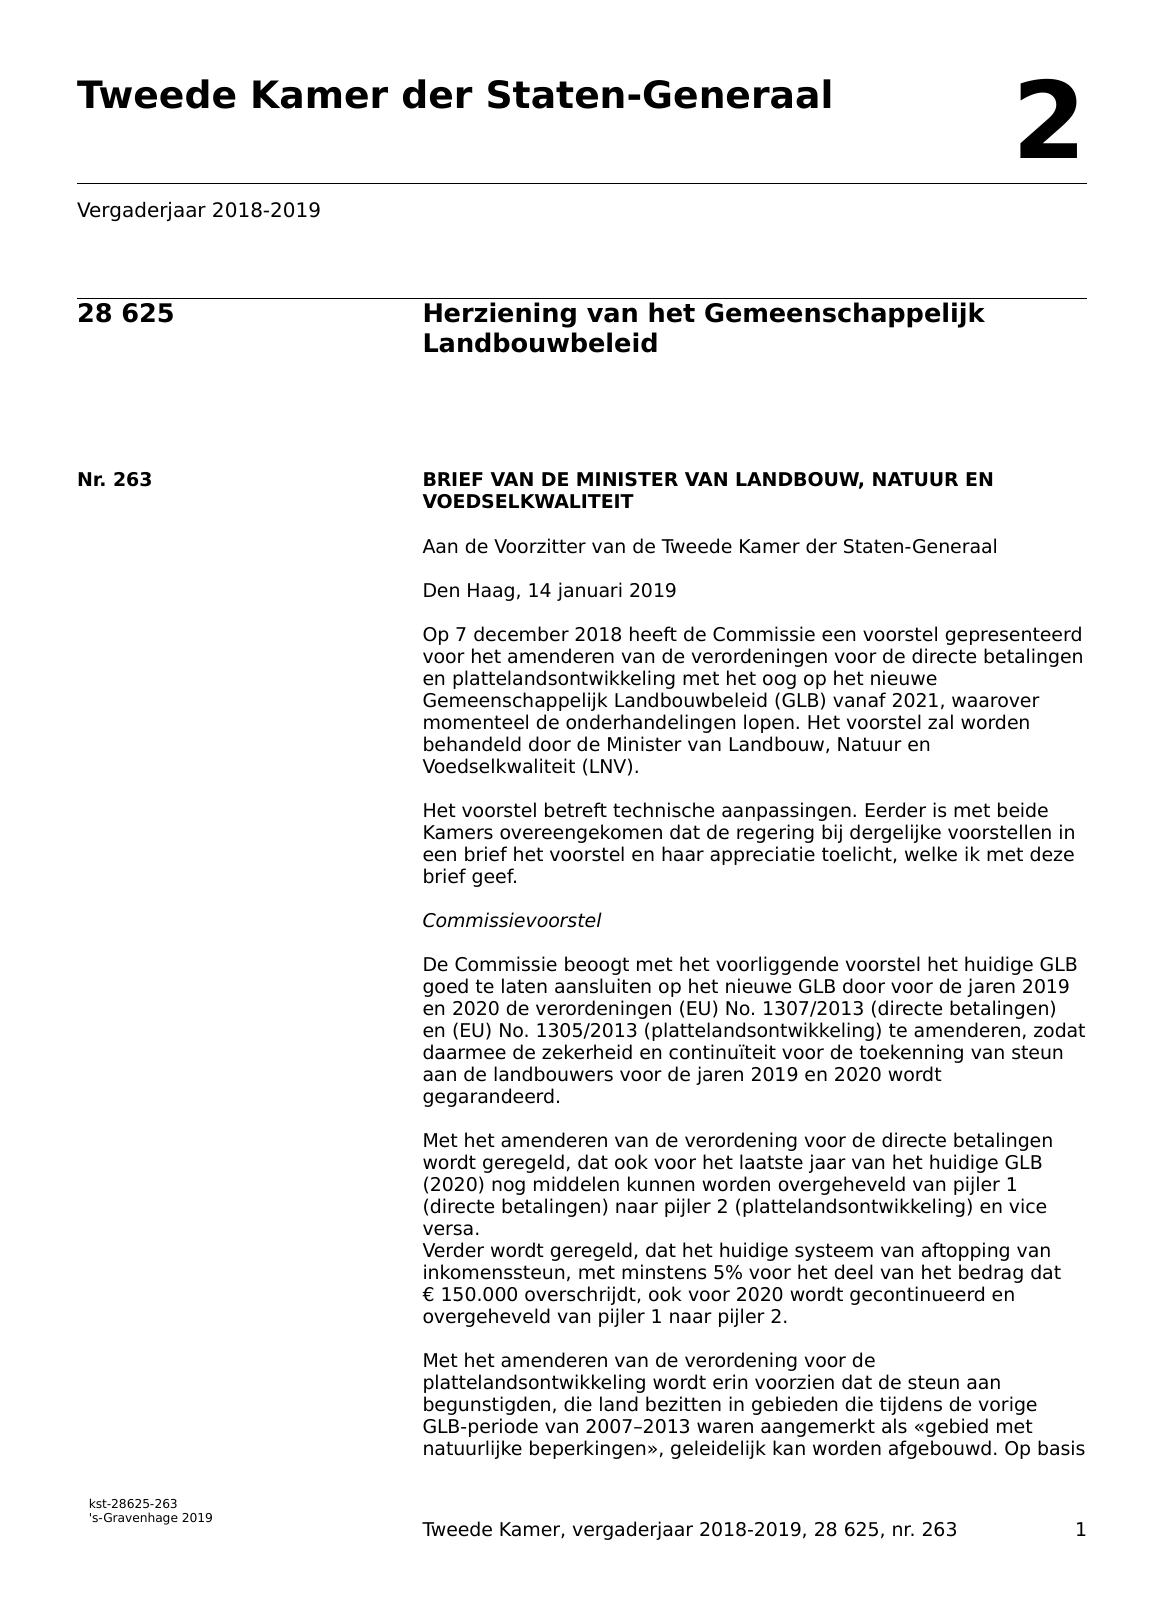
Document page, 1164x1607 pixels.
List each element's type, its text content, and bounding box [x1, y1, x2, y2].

table_header Tweede Kamer der Staten-Generaal [77, 59, 886, 183]
subtitle 28 625 Herziening van het Gemeenschappelijk Landbouwbeleid [77, 299, 1087, 358]
text Op 7 december 2018 heeft de Commissie een voorstel gepresenteerd voor het amenderen van de verordeningen voor de directe betalingen en plattelandsontwikkeling met het oog op het nieuwe Gemeenschappelijk Landbouwbeleid (GLB) vanaf 2021, waarover momenteel de onderhandelingen lopen. Het voorstel zal worden behandeld door de Minister van Landbouw, Natuur en Voedselkwaliteit (LNV). [422, 624, 1087, 778]
text Aan de Voorzitter van de Tweede Kamer der Staten-Generaal [422, 536, 1087, 557]
text Met het amenderen van de verordening voor de directe betalingen wordt geregeld, dat ook voor het laatste jaar van het huidige GLB (2020) nog middelen kunnen worden overgeheveld van pijler 1 (directe betalingen) naar pijler 2 (plattelandsontwikkeling) en vice versa. [422, 1130, 1087, 1240]
table_header 2 [886, 59, 1087, 183]
text Verder wordt geregeld, dat het huidige systeem van aftopping van inkomenssteun, met minstens 5% voor het deel van het bedrag dat € 150.000 overschrijdt, ook voor 2020 wordt gecontinueerd en overgeheveld van pijler 1 naar pijler 2. [422, 1240, 1087, 1328]
table_cell Vergaderjaar 2018-2019 [77, 184, 1087, 298]
text Met het amenderen van de verordening voor de plattelandsontwikkeling wordt erin voorzien dat de steun aan begunstigden, die land bezitten in gebieden die tijdens de vorige GLB-periode van 2007–2013 waren aangemerkt als «gebied met natuurlijke beperkingen», geleidelijk kan worden afgebouwd. Op basis [422, 1350, 1087, 1460]
subtitle Nr. 263 BRIEF VAN DE MINISTER VAN LANDBOUW, NATUUR EN VOEDSELKWALITEIT [77, 469, 1087, 513]
subtitle Commissievoorstel [422, 910, 1087, 932]
text Den Haag, 14 januari 2019 [422, 580, 1087, 602]
text De Commissie beoogt met het voorliggende voorstel het huidige GLB goed te laten aansluiten op het nieuwe GLB door voor de jaren 2019 en 2020 de verordeningen (EU) No. 1307/2013 (directe betalingen) en (EU) No. 1305/2013 (plattelandsontwikkeling) te amenderen, zodat daarmee de zekerheid en continuïteit voor de toekenning van steun aan de landbouwers voor de jaren 2019 en 2020 wordt gegarandeerd. [422, 954, 1087, 1108]
text Het voorstel betreft technische aanpassingen. Eerder is met beide Kamers overeengekomen dat de regering bij dergelijke voorstellen in een brief het voorstel en haar appreciatie toelicht, welke ik met deze brief geef. [422, 800, 1087, 888]
text kst-28625-263 [88, 1497, 323, 1511]
text 's-Gravenhage 2019 [88, 1511, 323, 1525]
